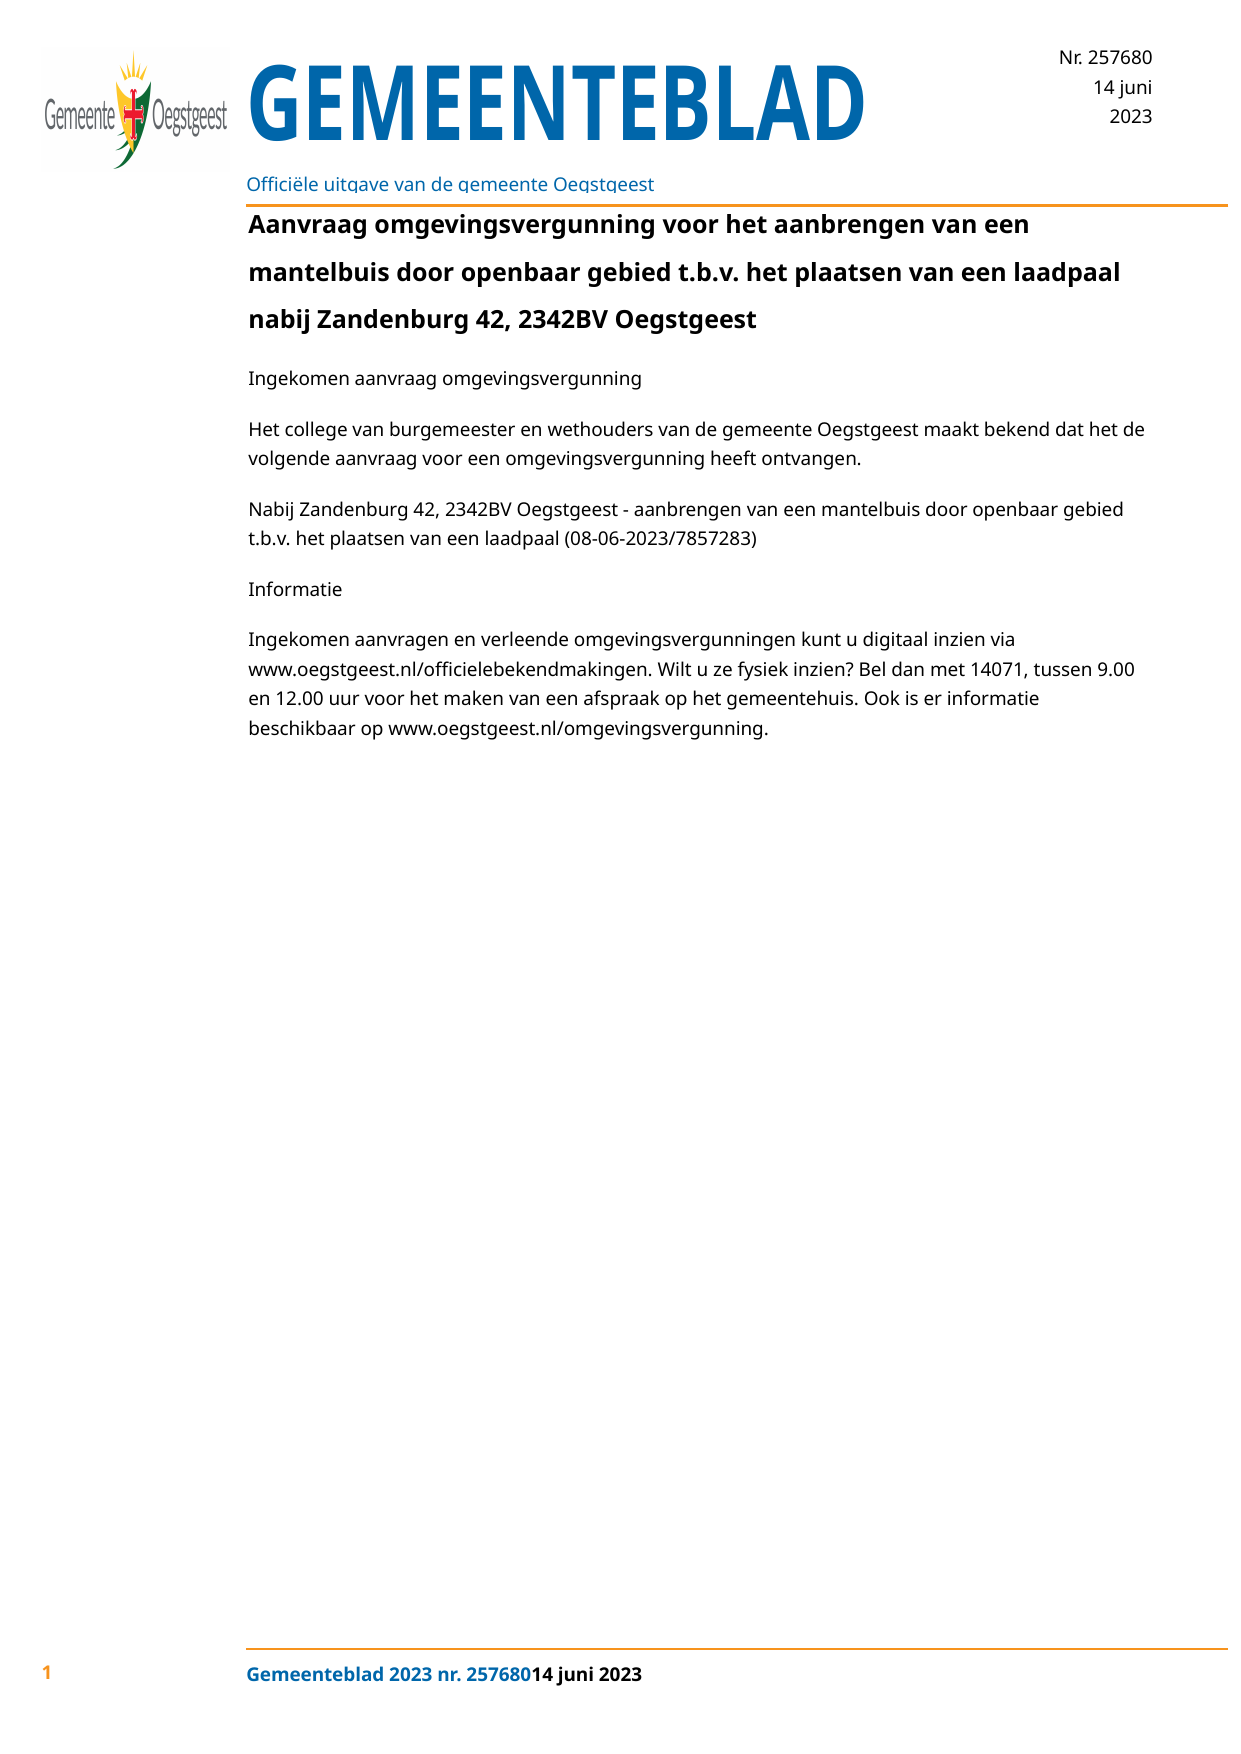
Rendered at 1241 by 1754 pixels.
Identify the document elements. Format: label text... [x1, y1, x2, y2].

picture [41, 47, 231, 172]
text Informatie [248, 576, 1152, 602]
text Aanvraag omgevingsvergunning voor het aanbrengen van een mantelbuis door openbaar gebied t.b.v. het plaatsen van een laadpaal nabij Zandenburg 42, 2342BV Oegstgeest [248, 207, 1152, 336]
text Het college van burgemeester en wethouders van de gemeente Oegstgeest maakt bekend dat het de volgende aanvraag voor een omgevingsvergunning heeft ontvangen. [248, 416, 1152, 471]
text Nabij Zandenburg 42, 2342BV Oegstgeest - aanbrengen van een mantelbuis door openbaar gebied t.b.v. het plaatsen van een laadpaal (08-06-2023/7857283) [248, 496, 1152, 551]
text Ingekomen aanvragen en verleende omgevingsvergunningen kunt u digitaal inzien via www.oegstgeest.nl/officielebekendmakingen. Wilt u ze fysiek inzien? Bel dan met 14071, tussen 9.00 en 12.00 uur voor het maken van een afspraak op het gemeentehuis. Ook is er informatie beschikbaar op www.oegstgeest.nl/omgevingsvergunning. [248, 626, 1152, 741]
text Ingekomen aanvraag omgevingsvergunning [248, 366, 1152, 391]
